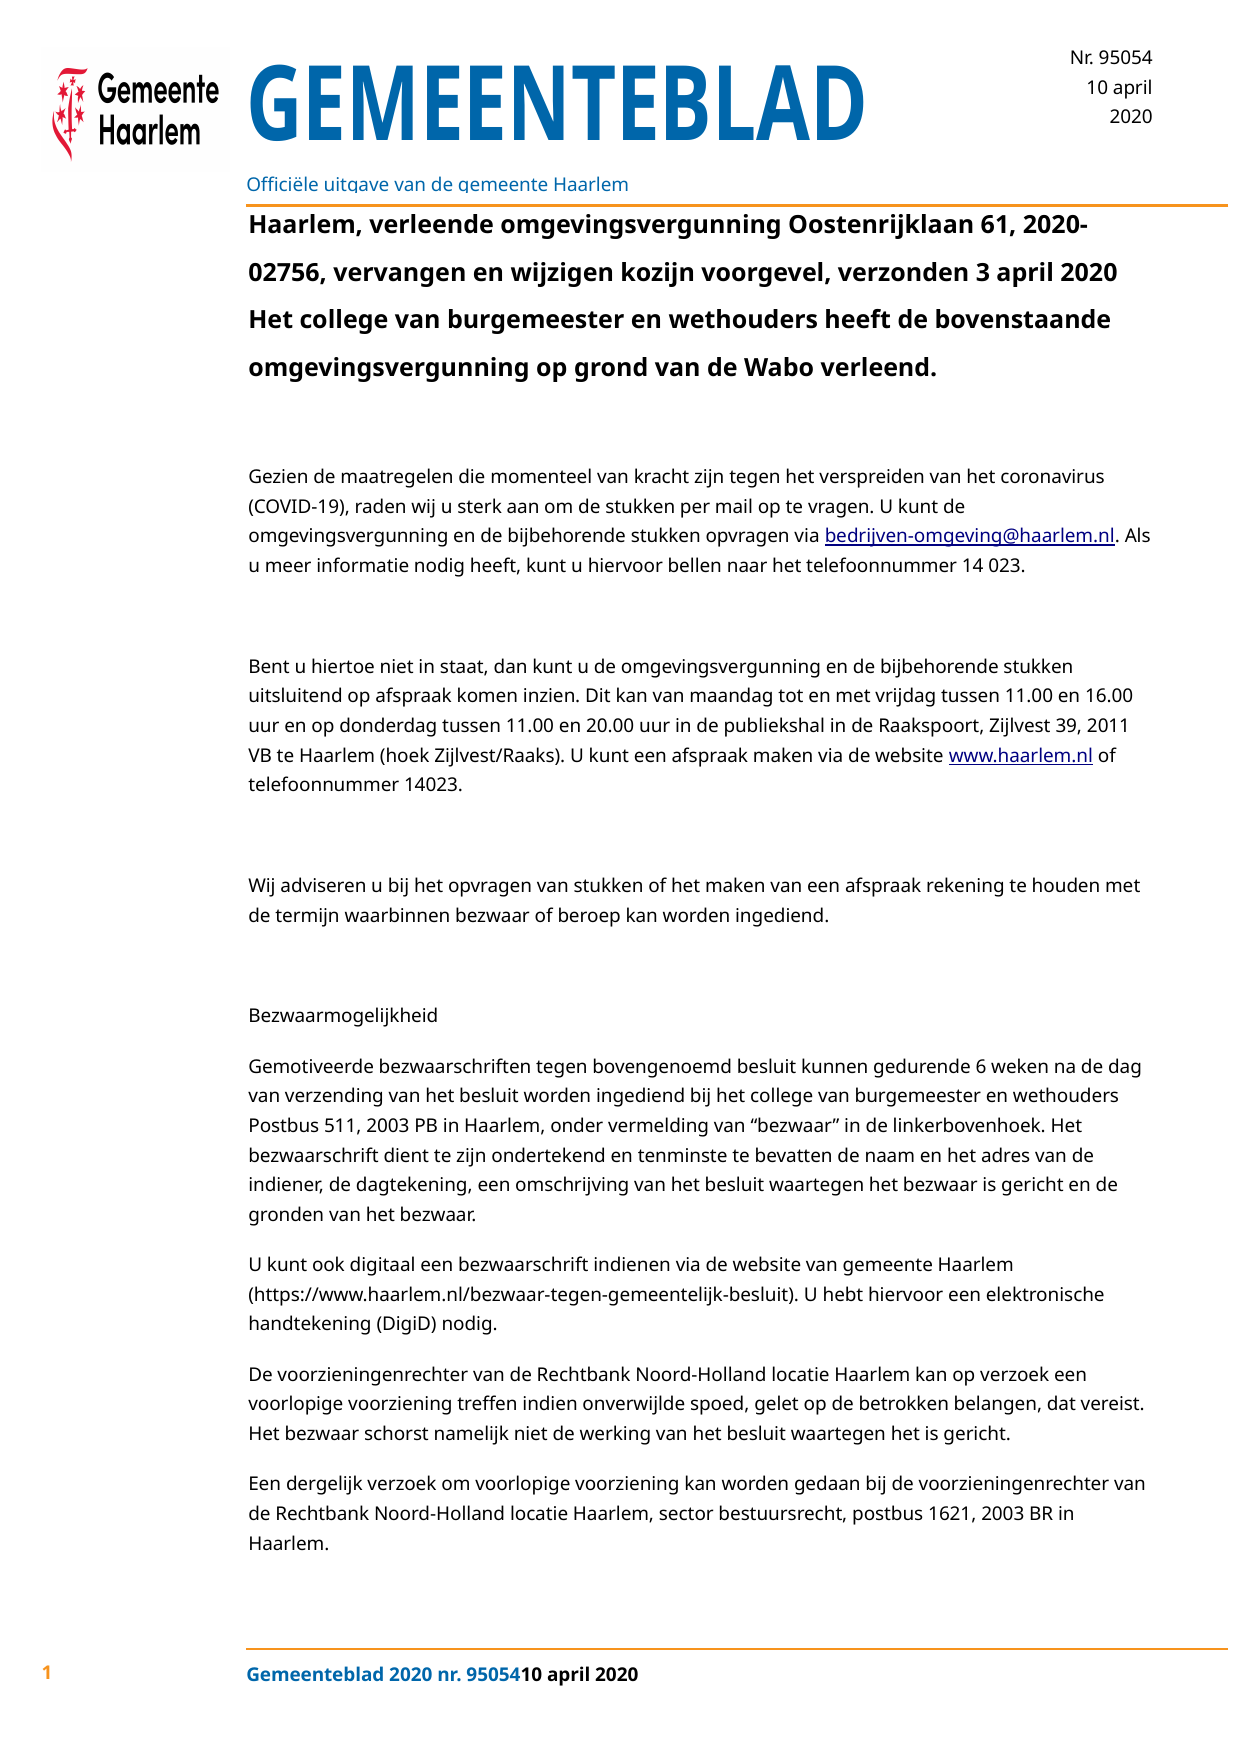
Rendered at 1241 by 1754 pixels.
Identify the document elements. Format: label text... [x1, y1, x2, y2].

text Gemotiveerde bezwaarschriften tegen bovengenoemd besluit kunnen gedurende 6 weken na de dag van verzending van het besluit worden ingediend bij het college van burgemeester en wethouders Postbus 511, 2003 PB in Haarlem, onder vermelding van “bezwaar” in de linkerbovenhoek. Het bezwaarschrift dient te zijn ondertekend en tenminste te bevatten de naam en het adres van de indiener, de dagtekening, een omschrijving van het besluit waartegen het bezwaar is gericht en de gronden van het bezwaar. [248, 1053, 1152, 1227]
text U kunt ook digitaal een bezwaarschrift indienen via de website van gemeente Haarlem (https://www.haarlem.nl/bezwaar-tegen-gemeentelijk-besluit). U hebt hiervoor een elektronische handtekening (DigiD) nodig. [248, 1251, 1152, 1336]
text Gezien de maatregelen die momenteel van kracht zijn tegen het verspreiden van het coronavirus (COVID-19), raden wij u sterk aan om de stukken per mail op te vragen. U kunt de omgevingsvergunning en de bijbehorende stukken opvragen via bedrijven-omgeving@haarlem.nl. Als u meer informatie nodig heeft, kunt u hiervoor bellen naar het telefoonnummer 14 023. [248, 463, 1152, 578]
text De voorzieningenrechter van de Rechtbank Noord-Holland locatie Haarlem kan op verzoek een voorlopige voorziening treffen indien onverwijlde spoed, gelet op de betrokken belangen, dat vereist. Het bezwaar schorst namelijk niet de werking van het besluit waartegen het is gericht. [248, 1361, 1152, 1446]
text Een dergelijk verzoek om voorlopige voorziening kan worden gedaan bij de voorzieningenrechter van de Rechtbank Noord-Holland locatie Haarlem, sector bestuursrecht, postbus 1621, 2003 BR in Haarlem. [248, 1471, 1152, 1556]
picture [41, 47, 231, 172]
text Haarlem, verleende omgevingsvergunning Oostenrijklaan 61, 2020-02756, vervangen en wijzigen kozijn voorgevel, verzonden 3 april 2020 Het college van burgemeester en wethouders heeft de bovenstaande omgevingsvergunning op grond van de Wabo verleend. [248, 207, 1152, 384]
text Wij adviseren u bij het opvragen van stukken of het maken van een afspraak rekening te houden met de termijn waarbinnen bezwaar of beroep kan worden ingediend. [248, 872, 1152, 928]
text Bent u hiertoe niet in staat, dan kunt u de omgevingsvergunning en de bijbehorende stukken uitsluitend op afspraak komen inzien. Dit kan van maandag tot en met vrijdag tussen 11.00 en 16.00 uur en op donderdag tussen 11.00 en 20.00 uur in de publiekshal in de Raakspoort, Zijlvest 39, 2011 VB te Haarlem (hoek Zijlvest/Raaks). U kunt een afspraak maken via de website www.haarlem.nl of telefoonnummer 14023. [248, 653, 1152, 797]
text Bezwaarmogelijkheid [248, 1003, 1152, 1028]
